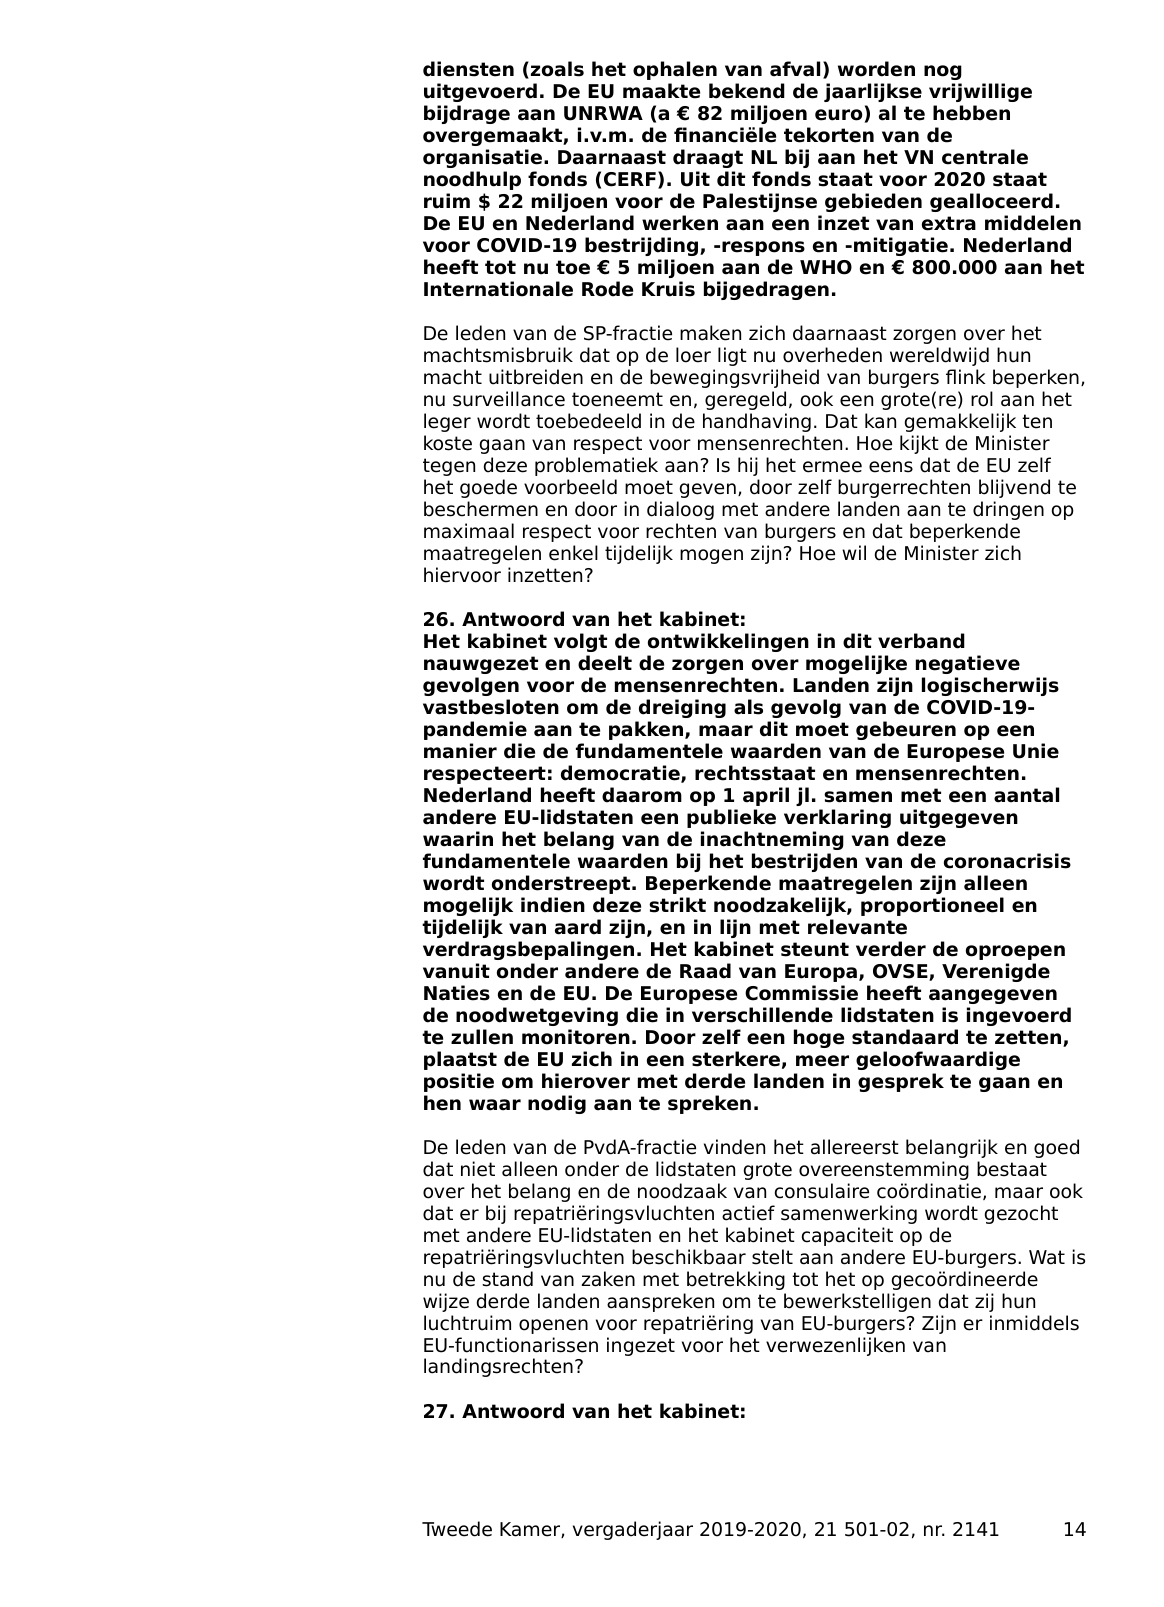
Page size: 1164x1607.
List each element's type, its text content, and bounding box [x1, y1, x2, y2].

text diensten (zoals het ophalen van afval) worden nog uitgevoerd. De EU maakte bekend de jaarlijkse vrijwillige bijdrage aan UNRWA (a € 82 miljoen euro) al te hebben overgemaakt, i.v.m. de financiële tekorten van de organisatie. Daarnaast draagt NL bij aan het VN centrale noodhulp fonds (CERF). Uit dit fonds staat voor 2020 staat ruim $ 22 miljoen voor de Palestijnse gebieden gealloceerd. De EU en Nederland werken aan een inzet van extra middelen voor COVID-19 bestrijding, -respons en -mitigatie. Nederland heeft tot nu toe € 5 miljoen aan de WHO en € 800.000 aan het Internationale Rode Kruis bijgedragen. [422, 59, 1087, 301]
text De leden van de SP-fractie maken zich daarnaast zorgen over het machtsmisbruik dat op de loer ligt nu overheden wereldwijd hun macht uitbreiden en de bewegingsvrijheid van burgers flink beperken, nu surveillance toeneemt en, geregeld, ook een grote(re) rol aan het leger wordt toebedeeld in de handhaving. Dat kan gemakkelijk ten koste gaan van respect voor mensenrechten. Hoe kijkt de Minister tegen deze problematiek aan? Is hij het ermee eens dat de EU zelf het goede voorbeeld moet geven, door zelf burgerrechten blijvend te beschermen en door in dialoog met andere landen aan te dringen op maximaal respect voor rechten van burgers en dat beperkende maatregelen enkel tijdelijk mogen zijn? Hoe wil de Minister zich hiervoor inzetten? [422, 323, 1087, 587]
text 26. Antwoord van het kabinet: [422, 609, 1087, 631]
text 27. Antwoord van het kabinet: [422, 1401, 1087, 1423]
text Het kabinet volgt de ontwikkelingen in dit verband nauwgezet en deelt de zorgen over mogelijke negatieve gevolgen voor de mensenrechten. Landen zijn logischerwijs vastbesloten om de dreiging als gevolg van de COVID-19-pandemie aan te pakken, maar dit moet gebeuren op een manier die de fundamentele waarden van de Europese Unie respecteert: democratie, rechtsstaat en mensenrechten. Nederland heeft daarom op 1 april jl. samen met een aantal andere EU-lidstaten een publieke verklaring uitgegeven waarin het belang van de inachtneming van deze fundamentele waarden bij het bestrijden van de coronacrisis wordt onderstreept. Beperkende maatregelen zijn alleen mogelijk indien deze strikt noodzakelijk, proportioneel en tijdelijk van aard zijn, en in lijn met relevante verdragsbepalingen. Het kabinet steunt verder de oproepen vanuit onder andere de Raad van Europa, OVSE, Verenigde Naties en de EU. De Europese Commissie heeft aangegeven de noodwetgeving die in verschillende lidstaten is ingevoerd te zullen monitoren. Door zelf een hoge standaard te zetten, plaatst de EU zich in een sterkere, meer geloofwaardige positie om hierover met derde landen in gesprek te gaan en hen waar nodig aan te spreken. [422, 631, 1087, 1114]
text De leden van de PvdA-fractie vinden het allereerst belangrijk en goed dat niet alleen onder de lidstaten grote overeenstemming bestaat over het belang en de noodzaak van consulaire coördinatie, maar ook dat er bij repatriëringsvluchten actief samenwerking wordt gezocht met andere EU-lidstaten en het kabinet capaciteit op de repatriëringsvluchten beschikbaar stelt aan andere EU-burgers. Wat is nu de stand van zaken met betrekking tot het op gecoördineerde wijze derde landen aanspreken om te bewerkstelligen dat zij hun luchtruim openen voor repatriëring van EU-burgers? Zijn er inmiddels EU-functionarissen ingezet voor het verwezenlijken van landingsrechten? [422, 1137, 1087, 1378]
